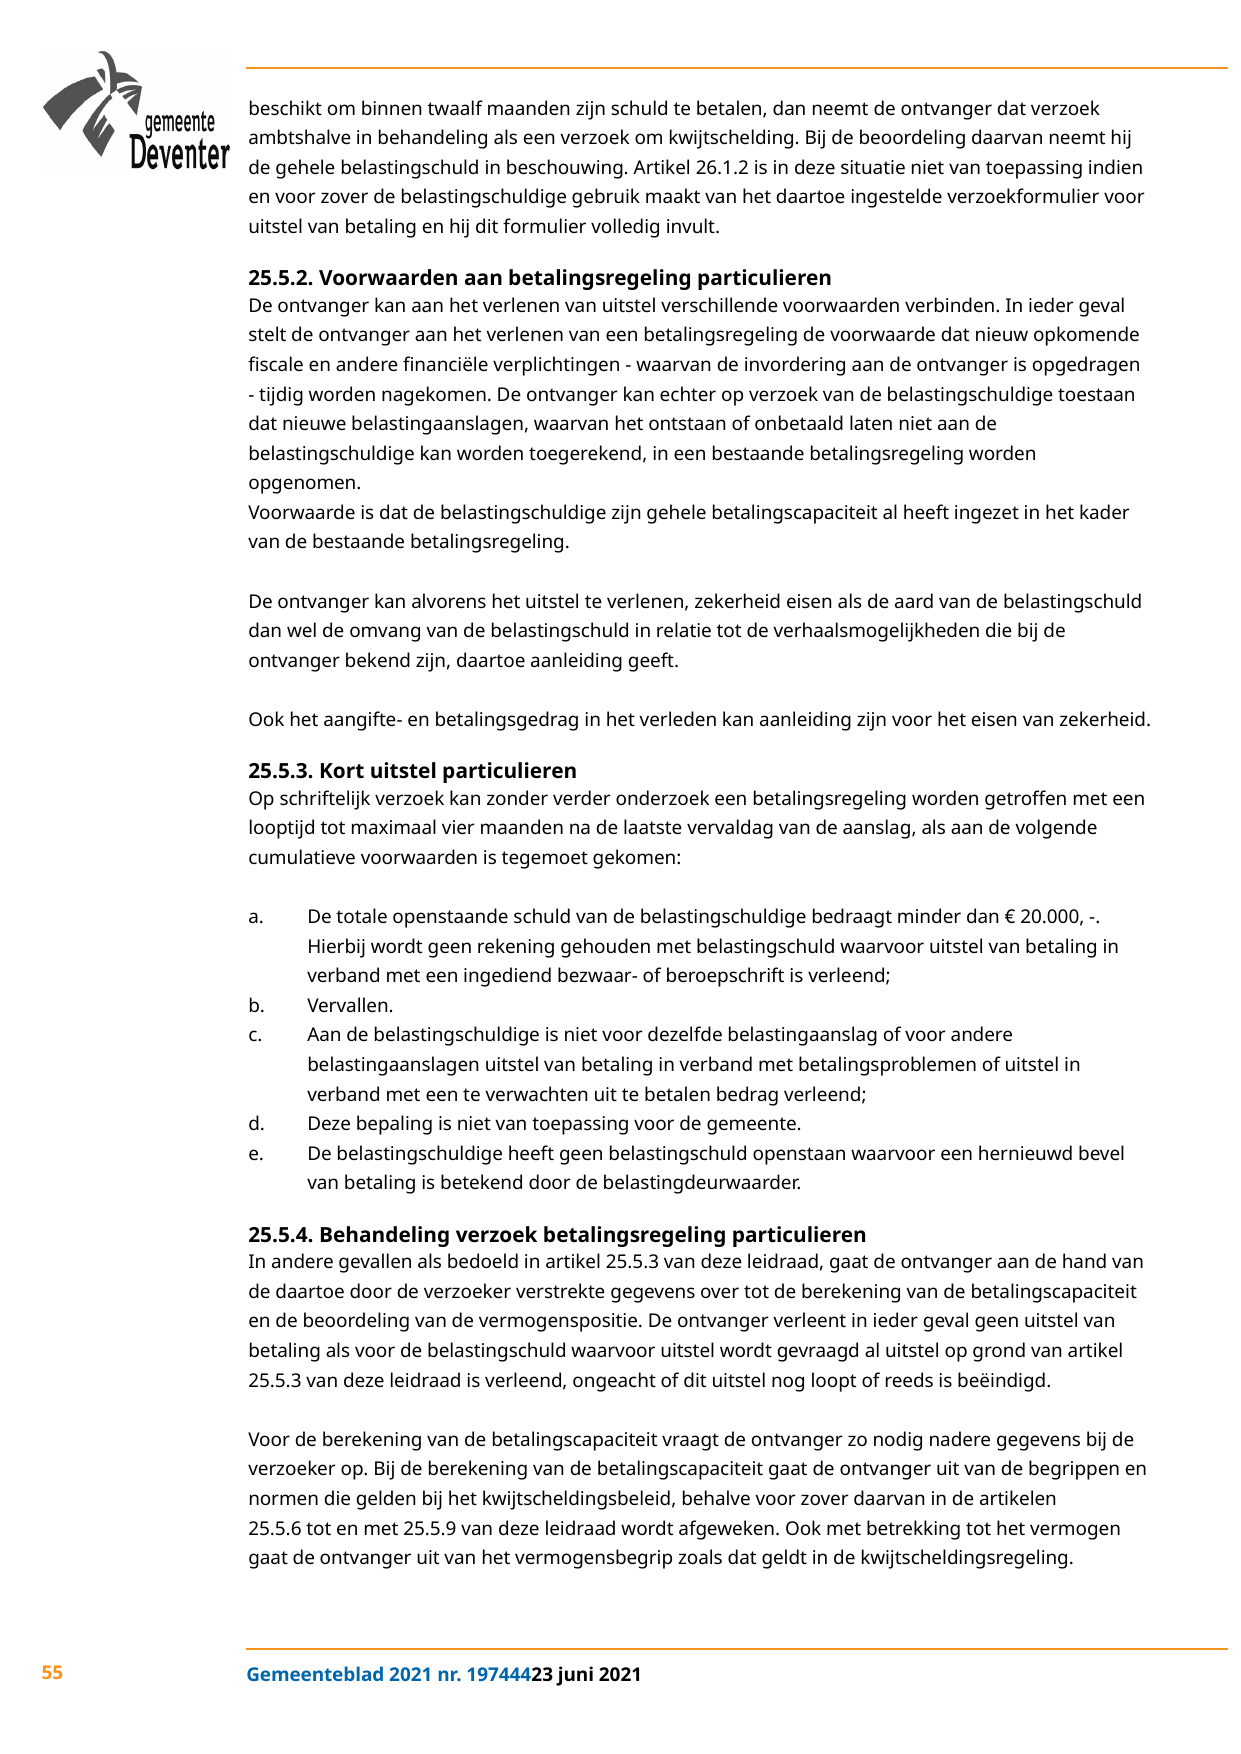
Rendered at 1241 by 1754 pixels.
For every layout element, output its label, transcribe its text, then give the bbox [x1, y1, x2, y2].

text 25.5.3. Kort uitstel particulieren [248, 757, 1152, 785]
text De ontvanger kan alvorens het uitstel te verlenen, zekerheid eisen als de aard van de belastingschuld dan wel de omvang van de belastingschuld in relatie tot de verhaalsmogelijkheden die bij de ontvanger bekend zijn, daartoe aanleiding geeft. [248, 588, 1152, 673]
list Vervallen. [248, 992, 1152, 1018]
text Voor de berekening van de betalingscapaciteit vraagt de ontvanger zo nodig nadere gegevens bij de verzoeker op. Bij de berekening van de betalingscapaciteit gaat de ontvanger uit van de begrippen en normen die gelden bij het kwijtscheldingsbeleid, behalve voor zover daarvan in de artikelen [248, 1426, 1152, 1511]
list Aan de belastingschuldige is niet voor dezelfde belastingaanslag of voor andere belastingaanslagen uitstel van betaling in verband met betalingsproblemen of uitstel in verband met een te verwachten uit te betalen bedrag verleend; [248, 1022, 1152, 1107]
text beschikt om binnen twaalf maanden zijn schuld te betalen, dan neemt de ontvanger dat verzoek ambtshalve in behandeling als een verzoek om kwijtschelding. Bij de beoordeling daarvan neemt hij de gehele belastingschuld in beschouwing. Artikel 26.1.2 is in deze situatie niet van toepassing indien en voor zover de belastingschuldige gebruik maakt van het daartoe ingestelde verzoekformulier voor uitstel van betaling en hij dit formulier volledig invult. [248, 95, 1152, 239]
text In andere gevallen als bedoeld in artikel 25.5.3 van deze leidraad, gaat de ontvanger aan de hand van de daartoe door de verzoeker verstrekte gegevens over tot de berekening van de betalingscapaciteit en de beoordeling van de vermogenspositie. De ontvanger verleent in ieder geval geen uitstel van betaling als voor de belastingschuld waarvoor uitstel wordt gevraagd al uitstel op grond van artikel 25.5.3 van deze leidraad is verleend, ongeacht of dit uitstel nog loopt of reeds is beëindigd. [248, 1248, 1152, 1392]
text Ook het aangifte- en betalingsgedrag in het verleden kan aanleiding zijn voor het eisen van zekerheid. [248, 706, 1152, 732]
text De ontvanger kan aan het verlenen van uitstel verschillende voorwaarden verbinden. In ieder geval stelt de ontvanger aan het verlenen van een betalingsregeling de voorwaarde dat nieuw opkomende fiscale en andere financiële verplichtingen - waarvan de invordering aan de ontvanger is opgedragen - tijdig worden nagekomen. De ontvanger kan echter op verzoek van de belastingschuldige toestaan dat nieuwe belastingaanslagen, waarvan het ontstaan of onbetaald laten niet aan de belastingschuldige kan worden toegerekend, in een bestaande betalingsregeling worden opgenomen. [248, 292, 1152, 495]
picture [41, 47, 231, 172]
list De totale openstaande schuld van de belastingschuldige bedraagt minder dan € 20.000, -. Hierbij wordt geen rekening gehouden met belastingschuld waarvoor uitstel van betaling in verband met een ingediend bezwaar- of beroepschrift is verleend; [248, 903, 1152, 988]
text 25.5.2. Voorwaarden aan betalingsregeling particulieren [248, 263, 1152, 292]
text 25.5.6 tot en met 25.5.9 van deze leidraad wordt afgeweken. Ook met betrekking tot het vermogen gaat de ontvanger uit van het vermogensbegrip zoals dat geldt in de kwijtscheldingsregeling. [248, 1515, 1152, 1570]
text Voorwaarde is dat de belastingschuldige zijn gehele betalingscapaciteit al heeft ingezet in het kader van de bestaande betalingsregeling. [248, 499, 1152, 554]
text Op schriftelijk verzoek kan zonder verder onderzoek een betalingsregeling worden getroffen met een looptijd tot maximaal vier maanden na de laatste vervaldag van de aanslag, als aan de volgende cumulatieve voorwaarden is tegemoet gekomen: [248, 785, 1152, 870]
list De belastingschuldige heeft geen belastingschuld openstaan waarvoor een hernieuwd bevel van betaling is betekend door de belastingdeurwaarder. [248, 1140, 1152, 1195]
text 25.5.4. Behandeling verzoek betalingsregeling particulieren [248, 1220, 1152, 1248]
list Deze bepaling is niet van toepassing voor de gemeente. [248, 1110, 1152, 1136]
